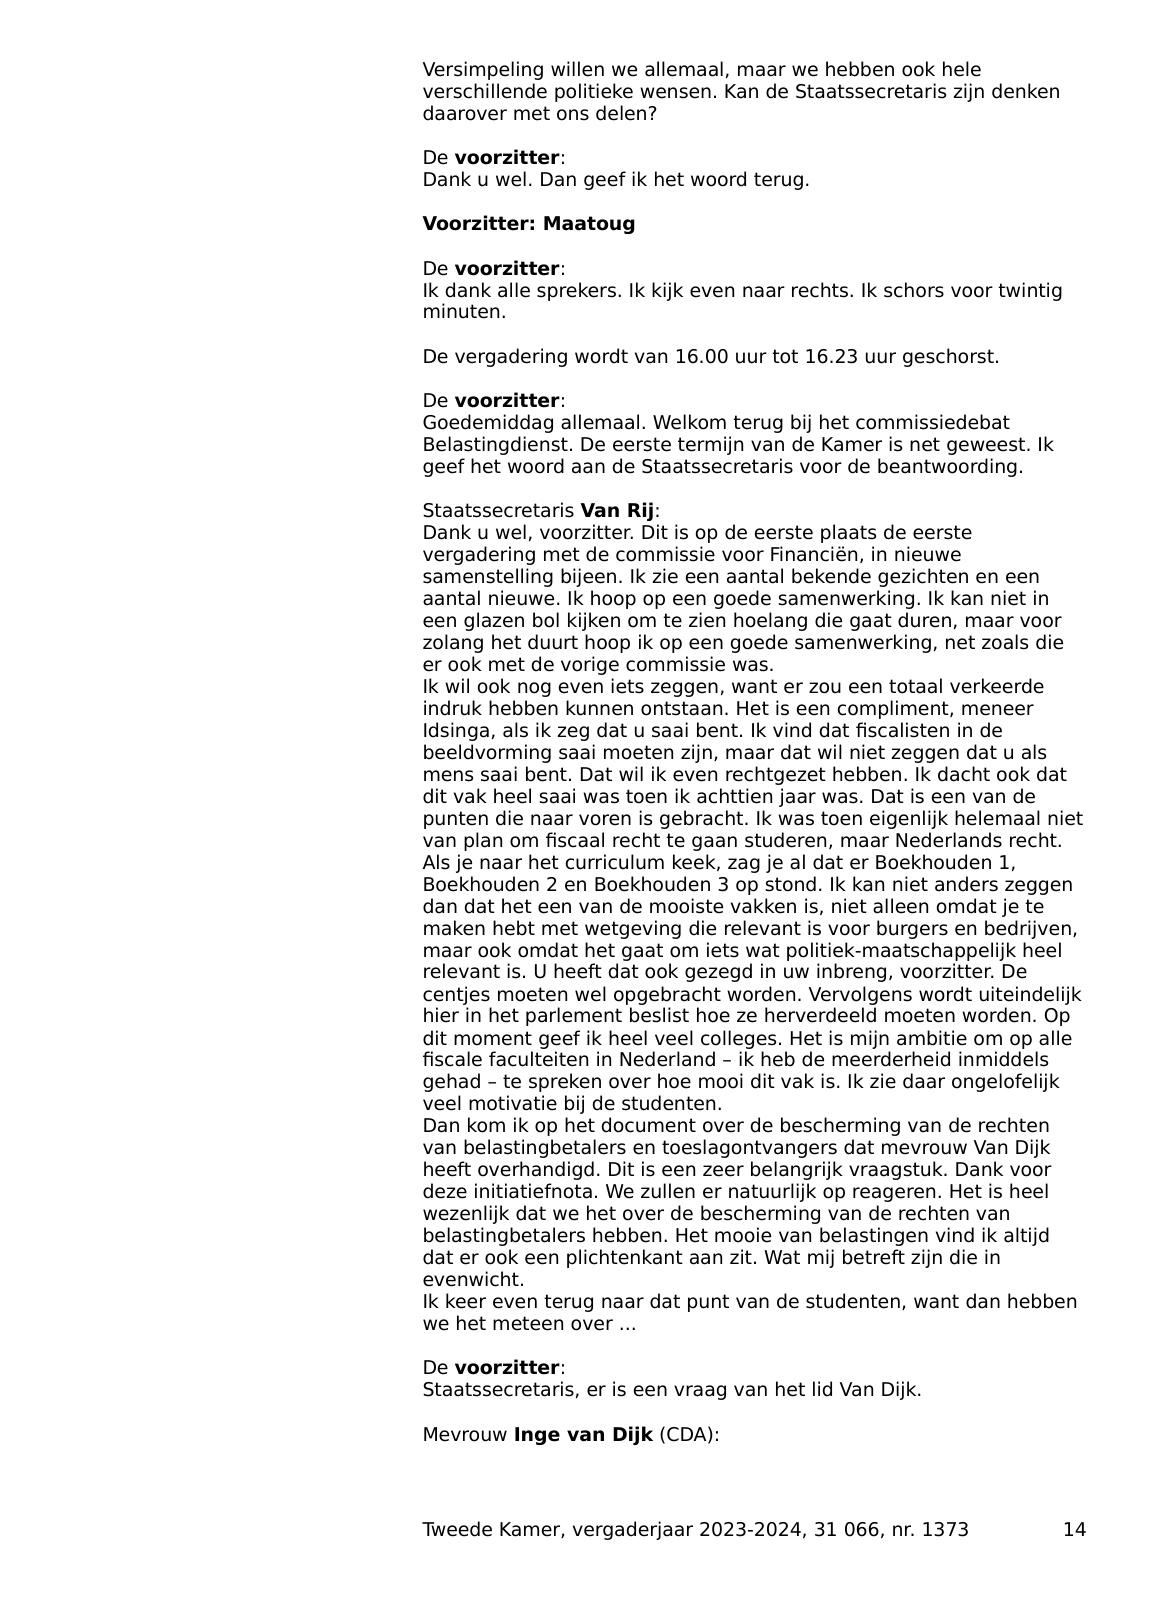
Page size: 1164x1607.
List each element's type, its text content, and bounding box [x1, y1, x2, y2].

text Goedemiddag allemaal. Welkom terug bij het commissiedebat Belastingdienst. De eerste termijn van de Kamer is net geweest. Ik geef het woord aan de Staatssecretaris voor de beantwoording. [422, 412, 1087, 478]
text Staatssecretaris Van Rij: [422, 500, 1087, 522]
text Versimpeling willen we allemaal, maar we hebben ook hele verschillende politieke wensen. Kan de Staatssecretaris zijn denken daarover met ons delen? [422, 59, 1087, 125]
text De voorzitter: [422, 390, 1087, 412]
text Ik wil ook nog even iets zeggen, want er zou een totaal verkeerde indruk hebben kunnen ontstaan. Het is een compliment, meneer Idsinga, als ik zeg dat u saai bent. Ik vind dat fiscalisten in de beeldvorming saai moeten zijn, maar dat wil niet zeggen dat u als mens saai bent. Dat wil ik even rechtgezet hebben. Ik dacht ook dat dit vak heel saai was toen ik achttien jaar was. Dat is een van de punten die naar voren is gebracht. Ik was toen eigenlijk helemaal niet van plan om fiscaal recht te gaan studeren, maar Nederlands recht. Als je naar het curriculum keek, zag je al dat er Boekhouden 1, Boekhouden 2 en Boekhouden 3 op stond. Ik kan niet anders zeggen dan dat het een van de mooiste vakken is, niet alleen omdat je te maken hebt met wetgeving die relevant is voor burgers en bedrijven, maar ook omdat het gaat om iets wat politiek-maatschappelijk heel relevant is. U heeft dat ook gezegd in uw inbreng, voorzitter. De centjes moeten wel opgebracht worden. Vervolgens wordt uiteindelijk hier in het parlement beslist hoe ze herverdeeld moeten worden. Op dit moment geef ik heel veel colleges. Het is mijn ambitie om op alle fiscale faculteiten in Nederland – ik heb de meerderheid inmiddels gehad – te spreken over hoe mooi dit vak is. Ik zie daar ongelofelijk veel motivatie bij de studenten. [422, 676, 1087, 1115]
text De voorzitter: [422, 1357, 1087, 1379]
text Dank u wel, voorzitter. Dit is op de eerste plaats de eerste vergadering met de commissie voor Financiën, in nieuwe samenstelling bijeen. Ik zie een aantal bekende gezichten en een aantal nieuwe. Ik hoop op een goede samenwerking. Ik kan niet in een glazen bol kijken om te zien hoelang die gaat duren, maar voor zolang het duurt hoop ik op een goede samenwerking, net zoals die er ook met de vorige commissie was. [422, 522, 1087, 676]
text Dank u wel. Dan geef ik het woord terug. [422, 169, 1087, 191]
text Staatssecretaris, er is een vraag van het lid Van Dijk. [422, 1379, 1087, 1401]
text De voorzitter: [422, 147, 1087, 169]
text Ik keer even terug naar dat punt van de studenten, want dan hebben we het meteen over ... [422, 1291, 1087, 1335]
text Mevrouw Inge van Dijk (CDA): [422, 1423, 1087, 1445]
text De vergadering wordt van 16.00 uur tot 16.23 uur geschorst. [422, 346, 1087, 368]
subtitle Voorzitter: Maatoug [422, 213, 1087, 235]
text Dan kom ik op het document over de bescherming van de rechten van belastingbetalers en toeslagontvangers dat mevrouw Van Dijk heeft overhandigd. Dit is een zeer belangrijk vraagstuk. Dank voor deze initiatiefnota. We zullen er natuurlijk op reageren. Het is heel wezenlijk dat we het over de bescherming van de rechten van belastingbetalers hebben. Het mooie van belastingen vind ik altijd dat er ook een plichtenkant aan zit. Wat mij betreft zijn die in evenwicht. [422, 1115, 1087, 1291]
text De voorzitter: [422, 257, 1087, 279]
text Ik dank alle sprekers. Ik kijk even naar rechts. Ik schors voor twintig minuten. [422, 279, 1087, 323]
